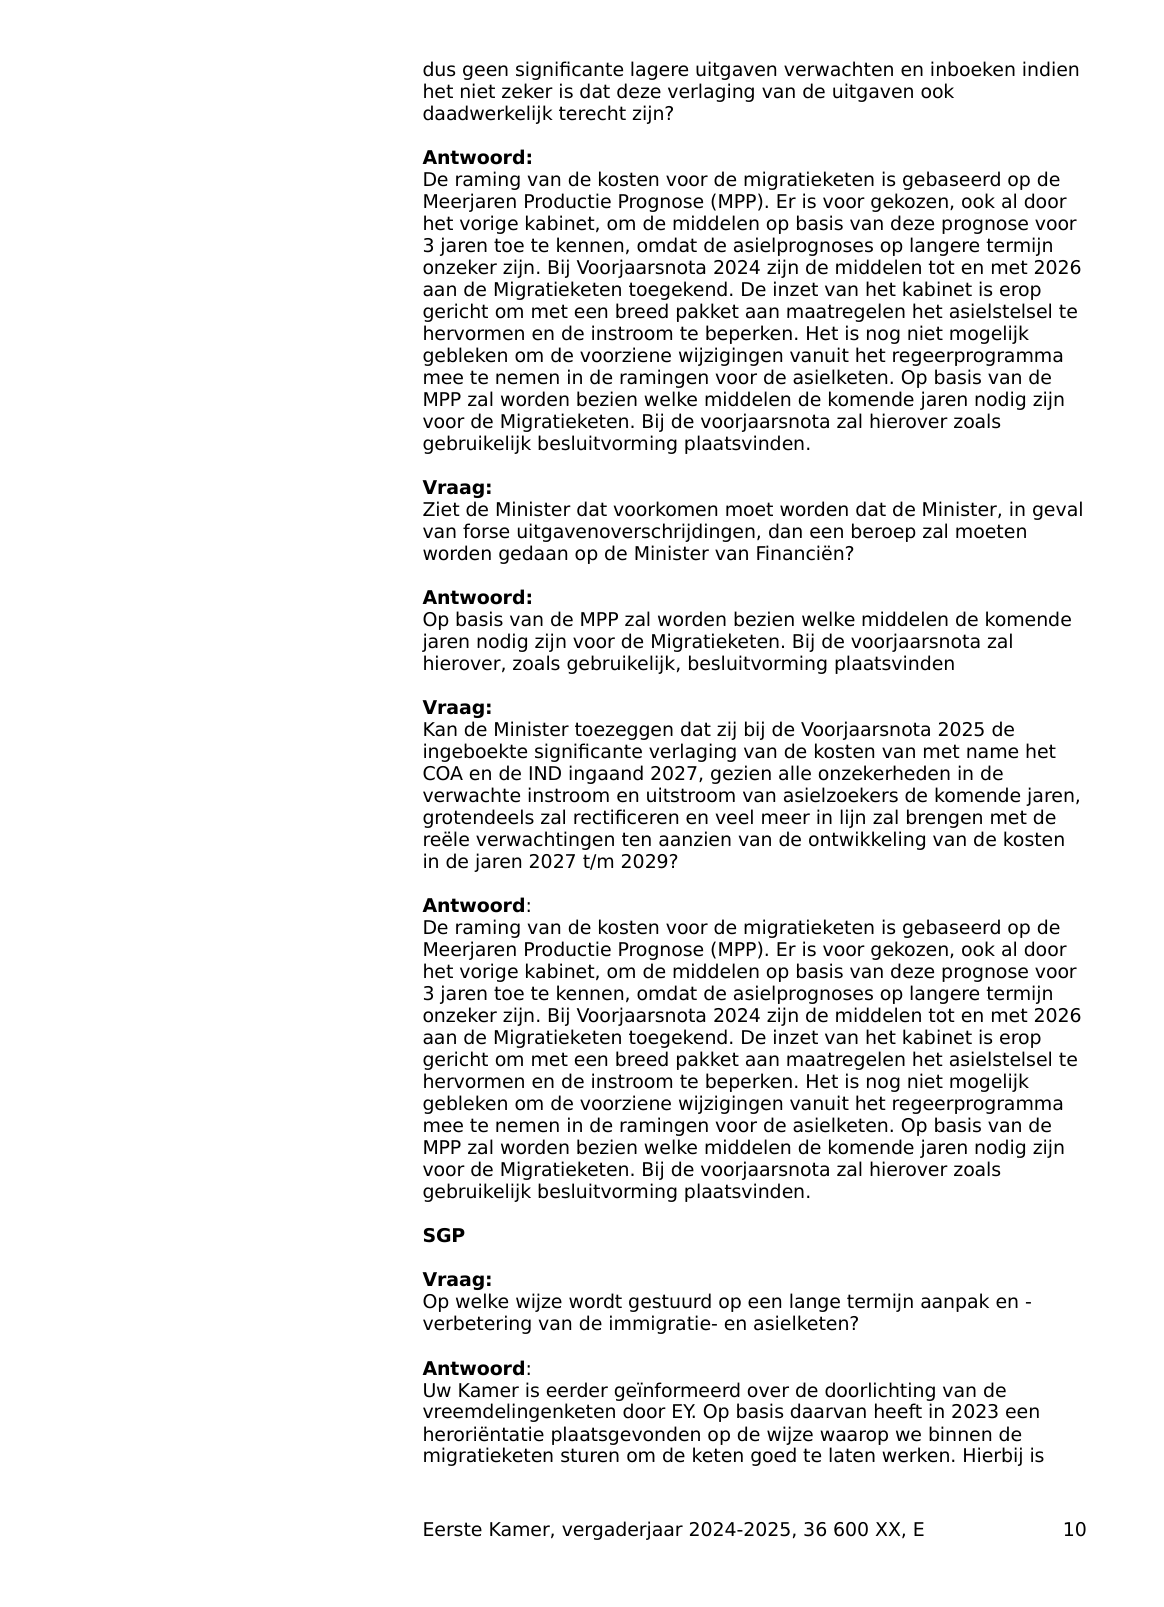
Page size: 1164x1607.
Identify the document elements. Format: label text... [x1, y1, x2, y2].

text De raming van de kosten voor de migratieketen is gebaseerd op de Meerjaren Productie Prognose (MPP). Er is voor gekozen, ook al door het vorige kabinet, om de middelen op basis van deze prognose voor 3 jaren toe te kennen, omdat de asielprognoses op langere termijn onzeker zijn. Bij Voorjaarsnota 2024 zijn de middelen tot en met 2026 aan de Migratieketen toegekend. De inzet van het kabinet is erop gericht om met een breed pakket aan maatregelen het asielstelsel te hervormen en de instroom te beperken. Het is nog niet mogelijk gebleken om de voorziene wijzigingen vanuit het regeerprogramma mee te nemen in de ramingen voor de asielketen. Op basis van de MPP zal worden bezien welke middelen de komende jaren nodig zijn voor de Migratieketen. Bij de voorjaarsnota zal hierover zoals gebruikelijk besluitvorming plaatsvinden. [422, 169, 1087, 455]
text Antwoord: [422, 587, 1087, 609]
subtitle SGP [422, 1225, 1087, 1247]
text Vraag: [422, 477, 1087, 499]
text Kan de Minister toezeggen dat zij bij de Voorjaarsnota 2025 de ingeboekte significante verlaging van de kosten van met name het COA en de IND ingaand 2027, gezien alle onzekerheden in de verwachte instroom en uitstroom van asielzoekers de komende jaren, grotendeels zal rectificeren en veel meer in lijn zal brengen met de reële verwachtingen ten aanzien van de ontwikkeling van de kosten in de jaren 2027 t/m 2029? [422, 719, 1087, 873]
text Antwoord: [422, 895, 1087, 917]
text Antwoord: [422, 147, 1087, 169]
text Op welke wijze wordt gestuurd op een lange termijn aanpak en -verbetering van de immigratie- en asielketen? [422, 1291, 1087, 1335]
text dus geen significante lagere uitgaven verwachten en inboeken indien het niet zeker is dat deze verlaging van de uitgaven ook daadwerkelijk terecht zijn? [422, 59, 1087, 125]
text Vraag: [422, 1269, 1087, 1291]
text De raming van de kosten voor de migratieketen is gebaseerd op de Meerjaren Productie Prognose (MPP). Er is voor gekozen, ook al door het vorige kabinet, om de middelen op basis van deze prognose voor 3 jaren toe te kennen, omdat de asielprognoses op langere termijn onzeker zijn. Bij Voorjaarsnota 2024 zijn de middelen tot en met 2026 aan de Migratieketen toegekend. De inzet van het kabinet is erop gericht om met een breed pakket aan maatregelen het asielstelsel te hervormen en de instroom te beperken. Het is nog niet mogelijk gebleken om de voorziene wijzigingen vanuit het regeerprogramma mee te nemen in de ramingen voor de asielketen. Op basis van de MPP zal worden bezien welke middelen de komende jaren nodig zijn voor de Migratieketen. Bij de voorjaarsnota zal hierover zoals gebruikelijk besluitvorming plaatsvinden. [422, 917, 1087, 1203]
text Ziet de Minister dat voorkomen moet worden dat de Minister, in geval van forse uitgavenoverschrijdingen, dan een beroep zal moeten worden gedaan op de Minister van Financiën? [422, 499, 1087, 565]
text Antwoord: [422, 1357, 1087, 1379]
text Uw Kamer is eerder geïnformeerd over de doorlichting van de vreemdelingenketen door EY. Op basis daarvan heeft in 2023 een heroriëntatie plaatsgevonden op de wijze waarop we binnen de migratieketen sturen om de keten goed te laten werken. Hierbij is [422, 1379, 1087, 1467]
text Op basis van de MPP zal worden bezien welke middelen de komende jaren nodig zijn voor de Migratieketen. Bij de voorjaarsnota zal hierover, zoals gebruikelijk, besluitvorming plaatsvinden [422, 609, 1087, 675]
text Vraag: [422, 697, 1087, 719]
